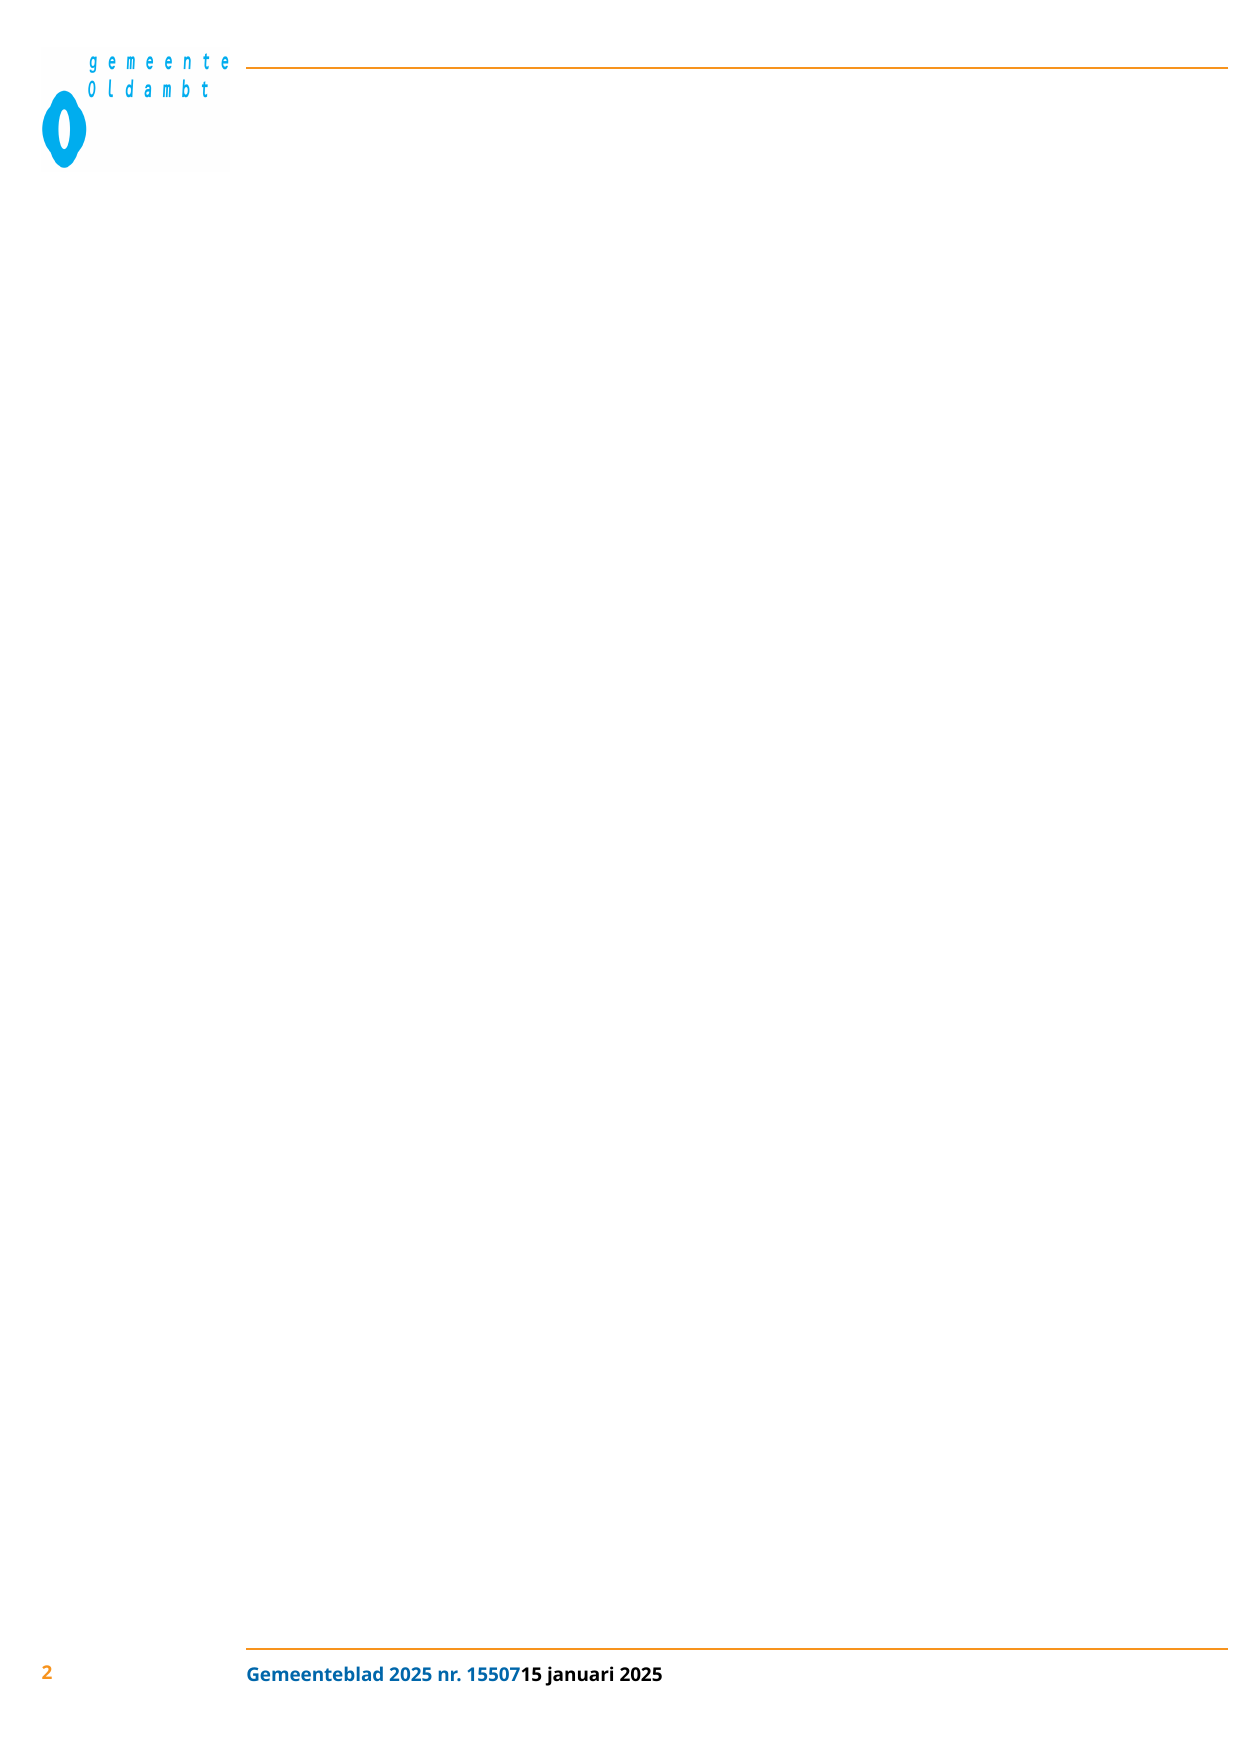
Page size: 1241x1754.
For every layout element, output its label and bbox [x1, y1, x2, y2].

picture [41, 47, 231, 172]
